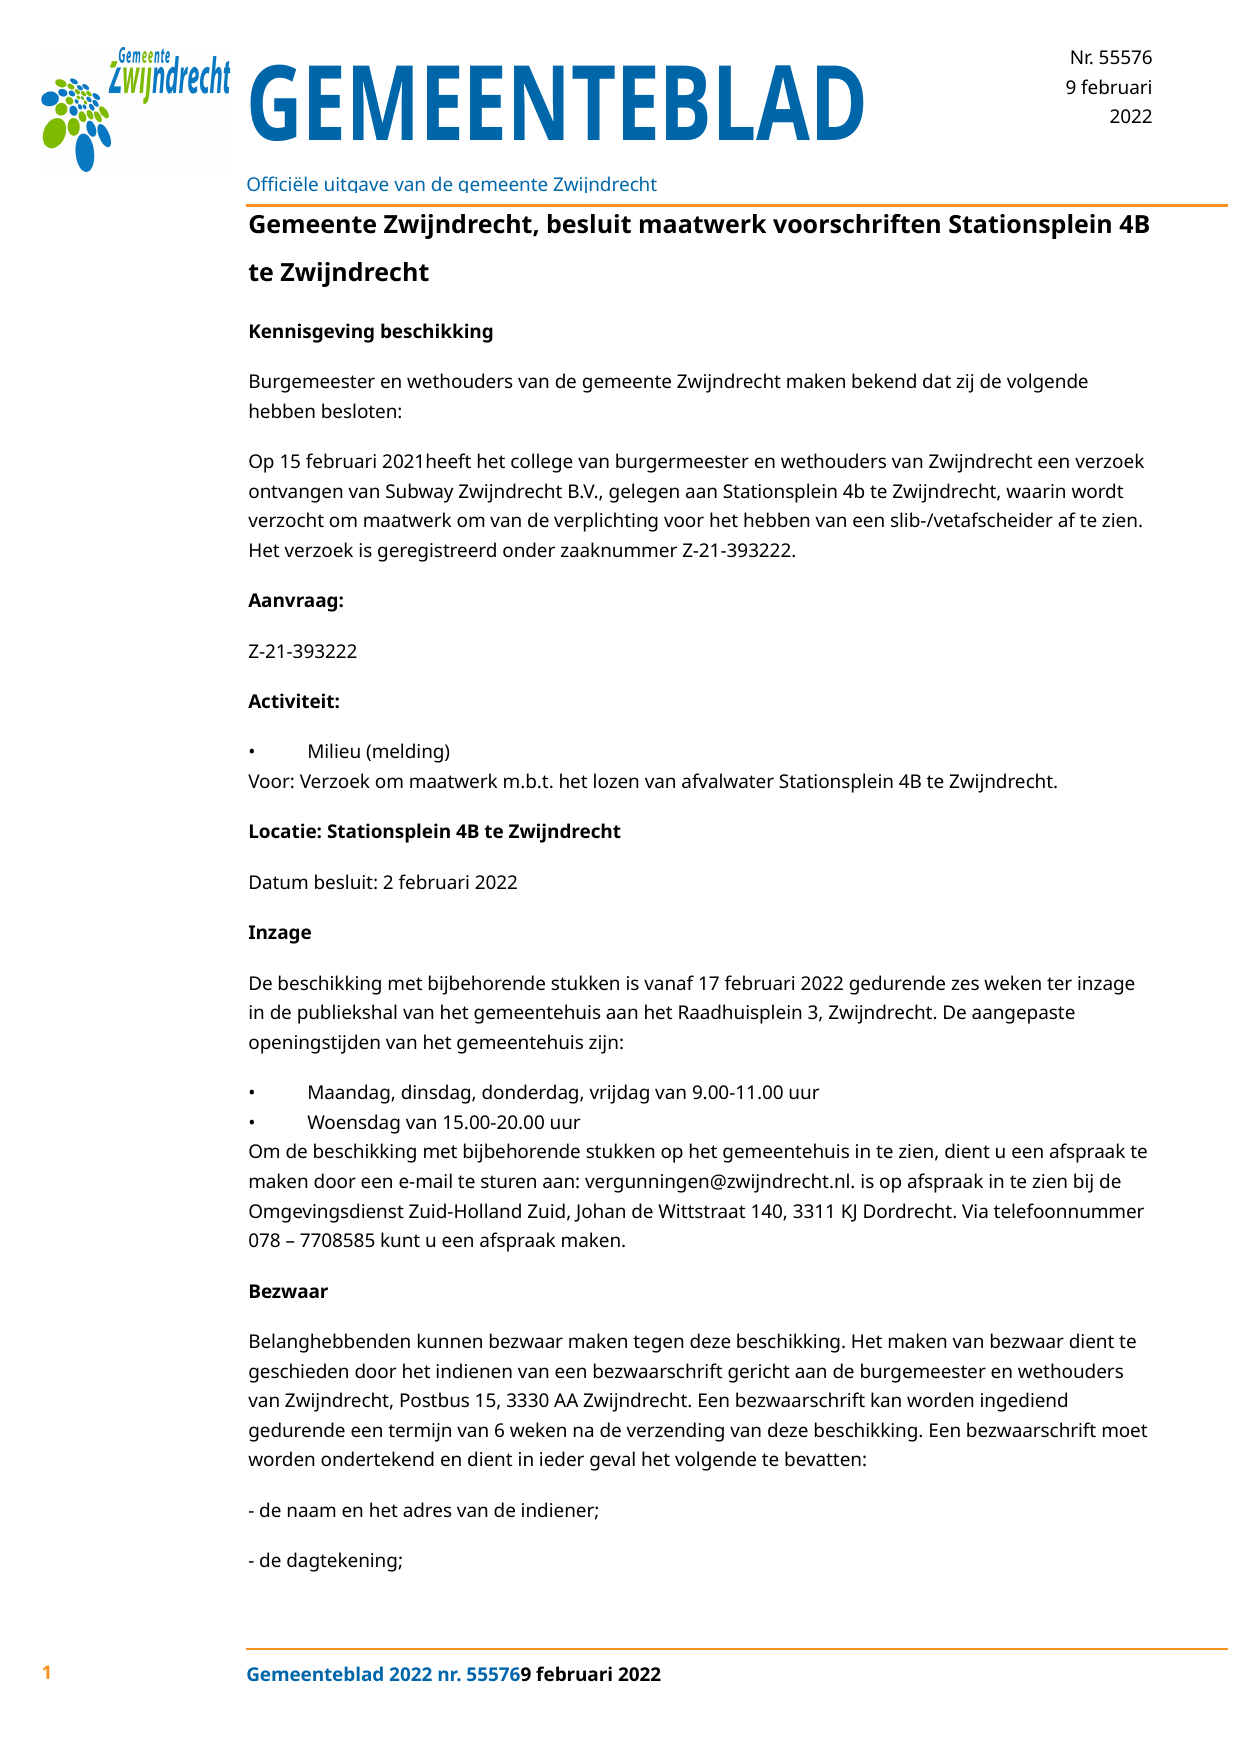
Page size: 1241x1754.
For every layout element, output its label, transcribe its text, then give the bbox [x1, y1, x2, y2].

text - de dagtekening; [248, 1547, 1152, 1573]
text De beschikking met bijbehorende stukken is vanaf 17 februari 2022 gedurende zes weken ter inzage in de publiekshal van het gemeentehuis aan het Raadhuisplein 3, Zwijndrecht. De aangepaste openingstijden van het gemeentehuis zijn: [248, 970, 1152, 1055]
text Aanvraag: [248, 587, 1152, 613]
text Datum besluit: 2 februari 2022 [248, 869, 1152, 895]
list Maandag, dinsdag, donderdag, vrijdag van 9.00-11.00 uur [248, 1079, 1152, 1105]
text Z-21-393222 [248, 638, 1152, 664]
text Op 15 februari 2021heeft het college van burgermeester en wethouders van Zwijndrecht een verzoek ontvangen van Subway Zwijndrecht B.V., gelegen aan Stationsplein 4b te Zwijndrecht, waarin wordt verzocht om maatwerk om van de verplichting voor het hebben van een slib-/vetafscheider af te zien. Het verzoek is geregistreerd onder zaaknummer Z-21-393222. [248, 448, 1152, 563]
text Belanghebbenden kunnen bezwaar maken tegen deze beschikking. Het maken van bezwaar dient te geschieden door het indienen van een bezwaarschrift gericht aan de burgemeester en wethouders van Zwijndrecht, Postbus 15, 3330 AA Zwijndrecht. Een bezwaarschrift kan worden ingediend gedurende een termijn van 6 weken na de verzending van deze beschikking. Een bezwaarschrift moet worden ondertekend en dient in ieder geval het volgende te bevatten: [248, 1328, 1152, 1472]
text Kennisgeving beschikking [248, 318, 1152, 344]
text Om de beschikking met bijbehorende stukken op het gemeentehuis in te zien, dient u een afspraak te maken door een e-mail te sturen aan: vergunningen@zwijndrecht.nl. is op afspraak in te zien bij de Omgevingsdienst Zuid-Holland Zuid, Johan de Wittstraat 140, 3311 KJ Dordrecht. Via telefoonnummer 078 – 7708585 kunt u een afspraak maken. [248, 1139, 1152, 1253]
text Inzage [248, 919, 1152, 945]
text Gemeente Zwijndrecht, besluit maatwerk voorschriften Stationsplein 4B te Zwijndrecht [248, 207, 1152, 288]
text - de naam en het adres van de indiener; [248, 1497, 1152, 1523]
text Bezwaar [248, 1278, 1152, 1304]
text Burgemeester en wethouders van de gemeente Zwijndrecht maken bekend dat zij de volgende hebben besloten: [248, 368, 1152, 424]
text Voor: Verzoek om maatwerk m.b.t. het lozen van afvalwater Stationsplein 4B te Zwijndrecht. [248, 768, 1152, 794]
picture [41, 47, 231, 172]
text Activiteit: [248, 688, 1152, 714]
text Locatie: Stationsplein 4B te Zwijndrecht [248, 819, 1152, 844]
list Milieu (melding) [248, 739, 1152, 764]
list Woensdag van 15.00-20.00 uur [248, 1109, 1152, 1135]
